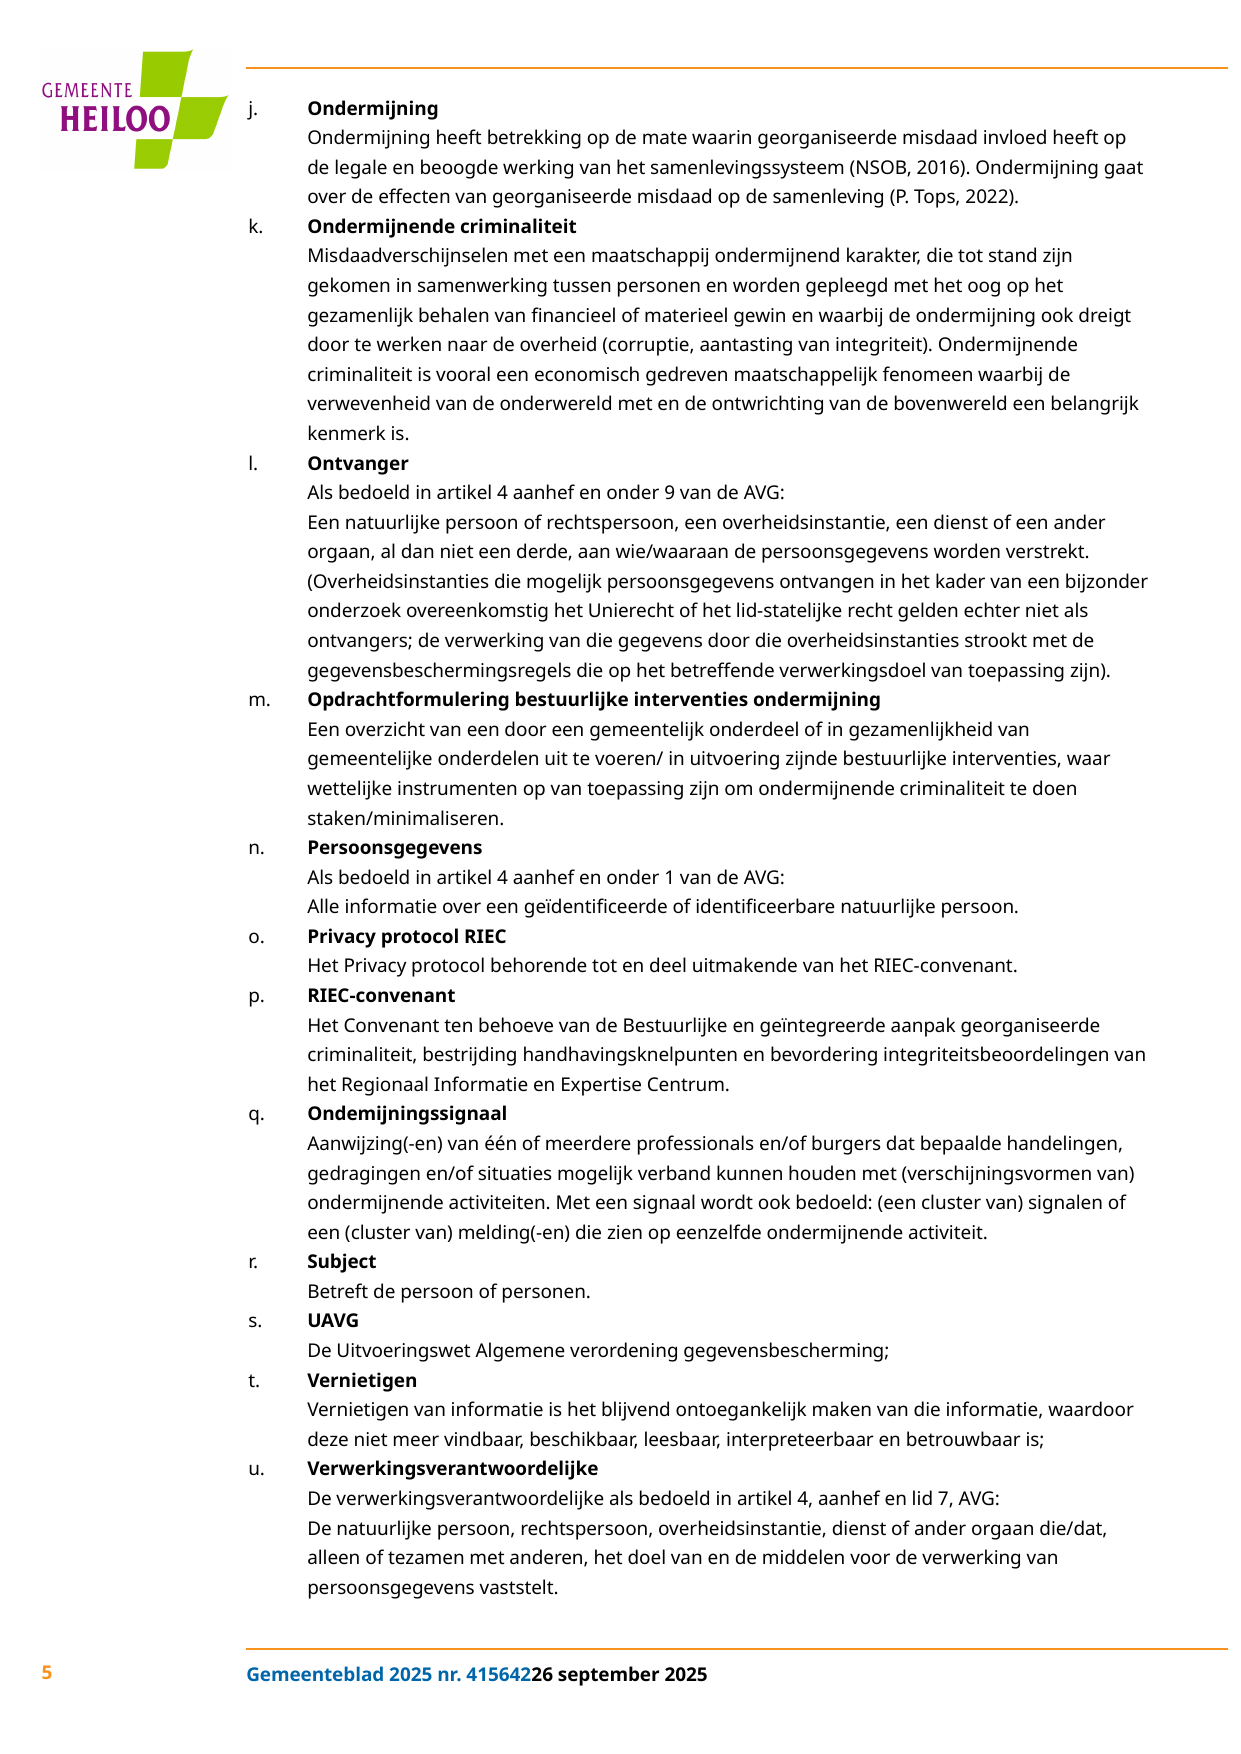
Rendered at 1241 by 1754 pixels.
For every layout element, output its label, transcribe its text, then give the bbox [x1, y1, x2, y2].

list Ondermijning [248, 95, 1152, 121]
list Misdaadverschijnselen met een maatschappij ondermijnend karakter, die tot stand zijn gekomen in samenwerking tussen personen en worden gepleegd met het oog op het gezamenlijk behalen van financieel of materieel gewin en waarbij de ondermijning ook dreigt door te werken naar de overheid (corruptie, aantasting van integriteit). Ondermijnende criminaliteit is vooral een economisch gedreven maatschappelijk fenomeen waarbij de verwevenheid van de onderwereld met en de ontwrichting van de bovenwereld een belangrijk kenmerk is. [248, 243, 1152, 446]
list Vernietigen van informatie is het blijvend ontoegankelijk maken van die informatie, waardoor deze niet meer vindbaar, beschikbaar, leesbaar, interpreteerbaar en betrouwbaar is; [248, 1396, 1152, 1452]
list Ondermijnende criminaliteit [248, 213, 1152, 239]
list Het Privacy protocol behorende tot en deel uitmakende van het RIEC-convenant. [248, 953, 1152, 978]
list Ondemijningssignaal [248, 1101, 1152, 1126]
list Als bedoeld in artikel 4 aanhef en onder 1 van de AVG: [248, 864, 1152, 890]
list Privacy protocol RIEC [248, 923, 1152, 949]
list De Uitvoeringswet Algemene verordening gegevensbescherming; [248, 1337, 1152, 1363]
list Subject [248, 1248, 1152, 1274]
list UAVG [248, 1308, 1152, 1333]
list Een overzicht van een door een gemeentelijk onderdeel of in gezamenlijkheid van gemeentelijke onderdelen uit te voeren/ in uitvoering zijnde bestuurlijke interventies, waar wettelijke instrumenten op van toepassing zijn om ondermijnende criminaliteit te doen staken/minimaliseren. [248, 716, 1152, 831]
list Betreft de persoon of personen. [248, 1278, 1152, 1304]
list Persoonsgegevens [248, 834, 1152, 860]
list De verwerkingsverantwoordelijke als bedoeld in artikel 4, aanhef en lid 7, AVG: [248, 1485, 1152, 1511]
list De natuurlijke persoon, rechtspersoon, overheidsinstantie, dienst of ander orgaan die/dat, alleen of tezamen met anderen, het doel van en de middelen voor de verwerking van persoonsgegevens vaststelt. [248, 1515, 1152, 1600]
list Verwerkingsverantwoordelijke [248, 1456, 1152, 1481]
list Een natuurlijke persoon of rechtspersoon, een overheidsinstantie, een dienst of een ander orgaan, al dan niet een derde, aan wie/waaraan de persoonsgegevens worden verstrekt. (Overheidsinstanties die mogelijk persoonsgegevens ontvangen in het kader van een bijzonder onderzoek overeenkomstig het Unierecht of het lid-statelijke recht gelden echter niet als ontvangers; de verwerking van die gegevens door die overheidsinstanties strookt met de gegevensbeschermingsregels die op het betreffende verwerkingsdoel van toepassing zijn). [248, 509, 1152, 683]
list Vernietigen [248, 1367, 1152, 1393]
list Als bedoeld in artikel 4 aanhef en onder 9 van de AVG: [248, 479, 1152, 505]
list Ontvanger [248, 450, 1152, 476]
list Ondermijning heeft betrekking op de mate waarin georganiseerde misdaad invloed heeft op de legale en beoogde werking van het samenlevingssysteem (NSOB, 2016). Ondermijning gaat over de effecten van georganiseerde misdaad op de samenleving (P. Tops, 2022). [248, 124, 1152, 209]
list Opdrachtformulering bestuurlijke interventies ondermijning [248, 686, 1152, 712]
picture [41, 47, 231, 172]
list Het Convenant ten behoeve van de Bestuurlijke en geïntegreerde aanpak georganiseerde criminaliteit, bestrijding handhavingsknelpunten en bevordering integriteitsbeoordelingen van het Regionaal Informatie en Expertise Centrum. [248, 1012, 1152, 1097]
list Alle informatie over een geïdentificeerde of identificeerbare natuurlijke persoon. [248, 893, 1152, 919]
list RIEC-convenant [248, 982, 1152, 1008]
list Aanwijzing(-en) van één of meerdere professionals en/of burgers dat bepaalde handelingen, gedragingen en/of situaties mogelijk verband kunnen houden met (verschijningsvormen van) ondermijnende activiteiten. Met een signaal wordt ook bedoeld: (een cluster van) signalen of een (cluster van) melding(-en) die zien op eenzelfde ondermijnende activiteit. [248, 1130, 1152, 1245]
